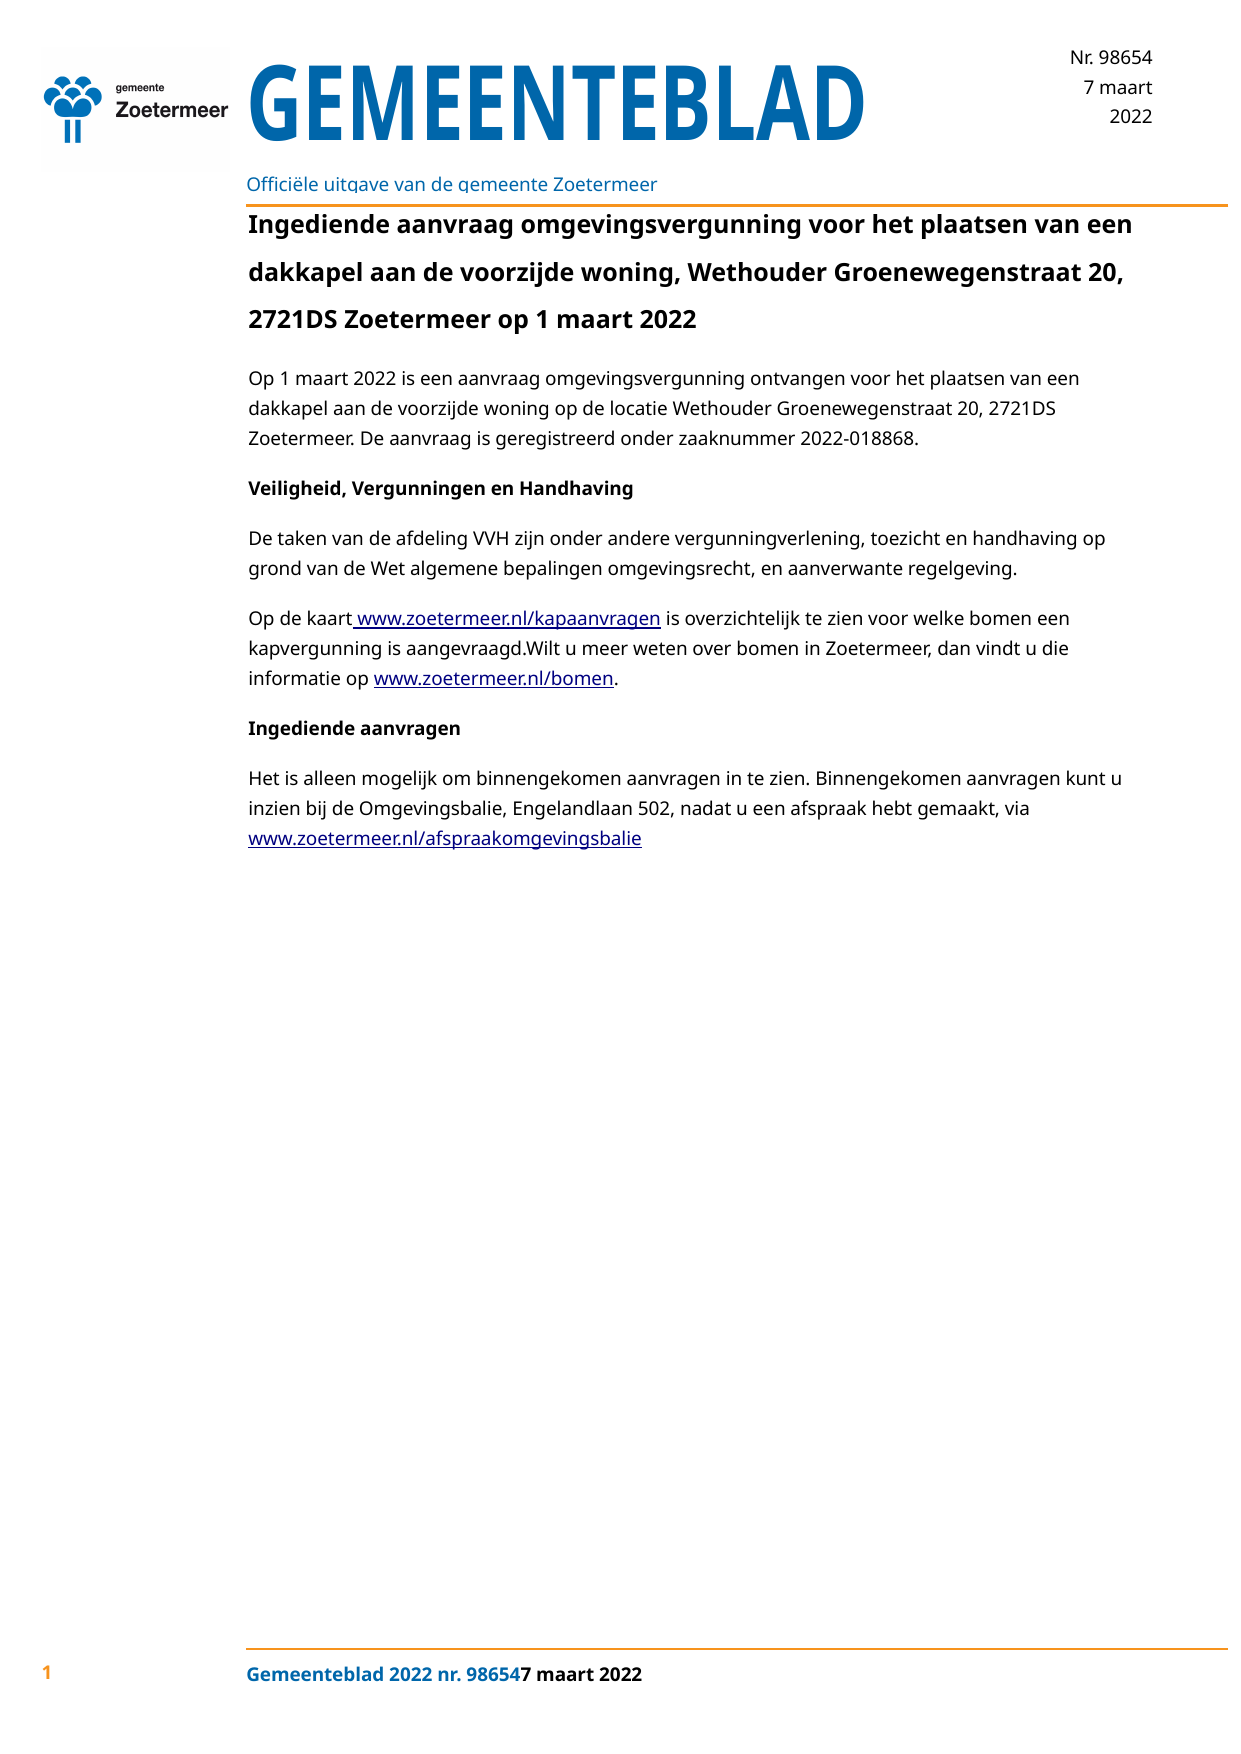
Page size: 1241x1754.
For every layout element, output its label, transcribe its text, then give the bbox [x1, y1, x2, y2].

text Op de kaart www.zoetermeer.nl/kapaanvragen is overzichtelijk te zien voor welke bomen een kapvergunning is aangevraagd.Wilt u meer weten over bomen in Zoetermeer, dan vindt u die informatie op www.zoetermeer.nl/bomen. [248, 606, 1152, 690]
text Veiligheid, Vergunningen en Handhaving [248, 475, 1152, 501]
text Op 1 maart 2022 is een aanvraag omgevingsvergunning ontvangen voor het plaatsen van een dakkapel aan de voorzijde woning op de locatie Wethouder Groenewegenstraat 20, 2721DS Zoetermeer. De aanvraag is geregistreerd onder zaaknummer 2022-018868. [248, 366, 1152, 450]
picture [41, 47, 231, 172]
text Het is alleen mogelijk om binnengekomen aanvragen in te zien. Binnengekomen aanvragen kunt u inzien bij de Omgevingsbalie, Engelandlaan 502, nadat u een afspraak hebt gemaakt, via www.zoetermeer.nl/afspraakomgevingsbalie [248, 766, 1152, 850]
text Ingediende aanvragen [248, 715, 1152, 741]
text Ingediende aanvraag omgevingsvergunning voor het plaatsen van een dakkapel aan de voorzijde woning, Wethouder Groenewegenstraat 20, 2721DS Zoetermeer op 1 maart 2022 [248, 207, 1152, 336]
text De taken van de afdeling VVH zijn onder andere vergunningverlening, toezicht en handhaving op grond van de Wet algemene bepalingen omgevingsrecht, en aanverwante regelgeving. [248, 526, 1152, 581]
